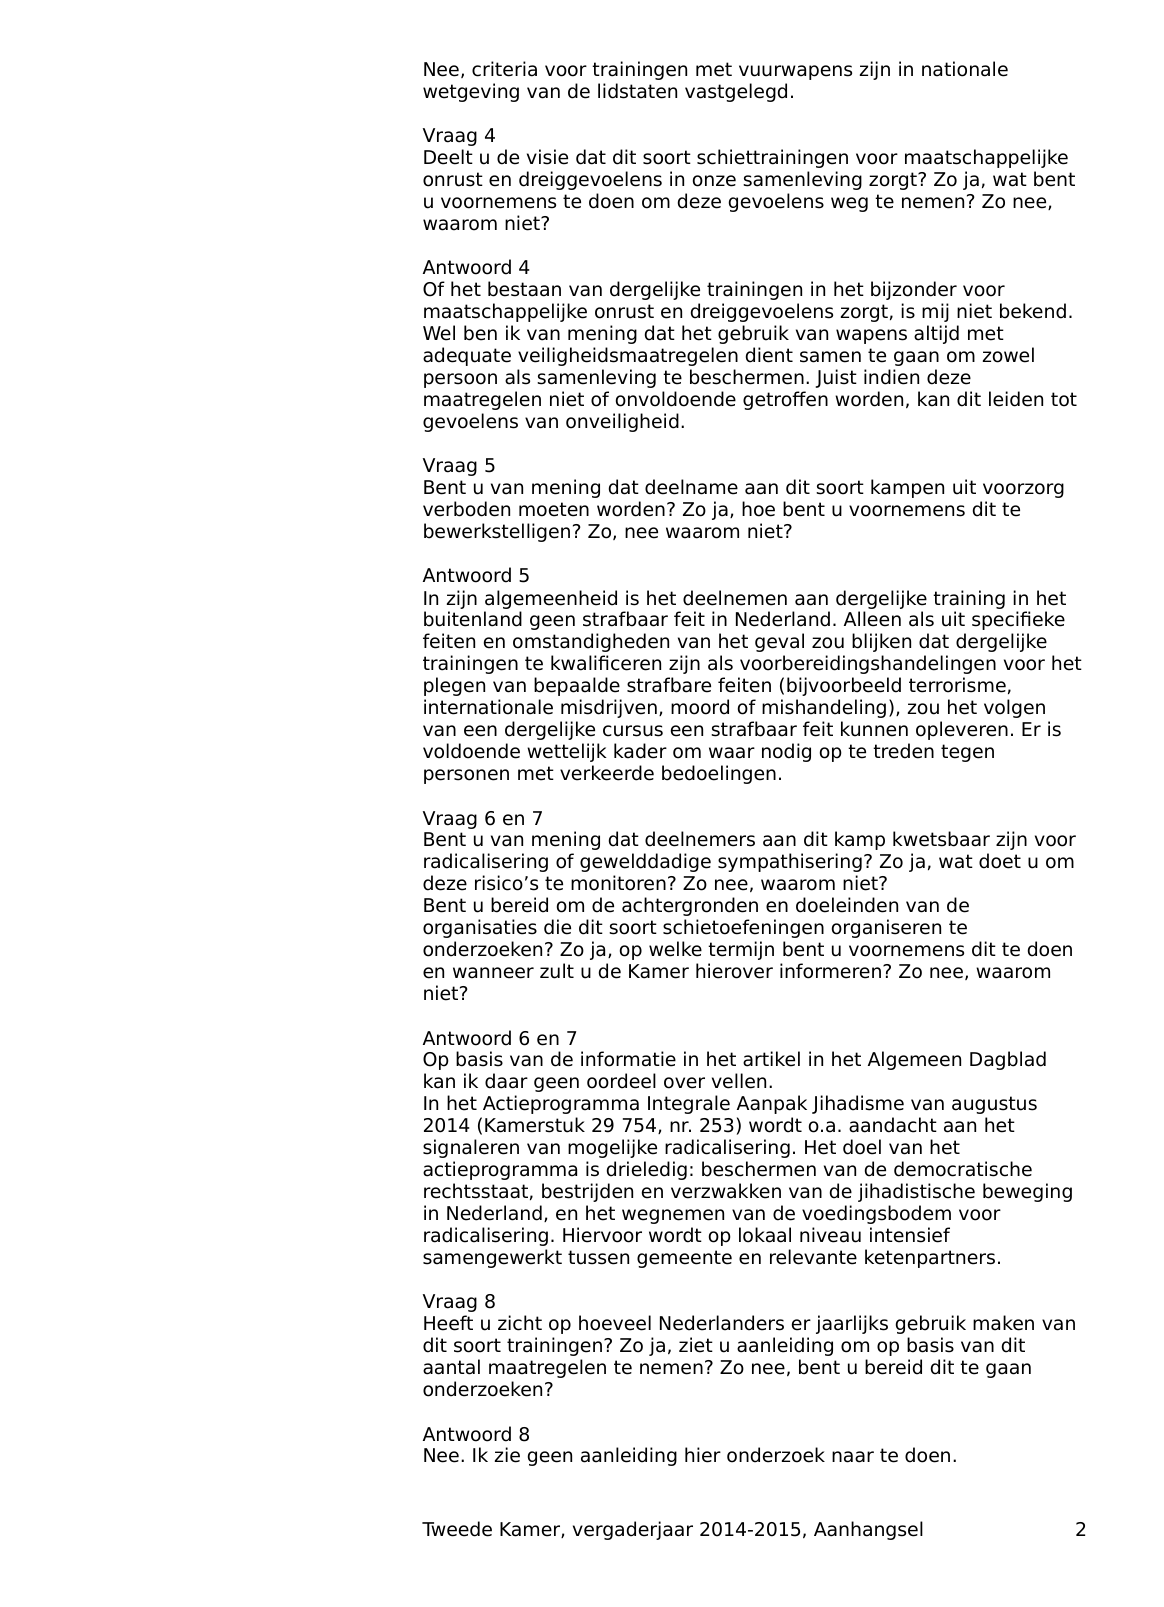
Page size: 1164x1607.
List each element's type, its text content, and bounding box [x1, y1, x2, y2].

text Op basis van de informatie in het artikel in het Algemeen Dagblad kan ik daar geen oordeel over vellen. [422, 1049, 1087, 1093]
text Of het bestaan van dergelijke trainingen in het bijzonder voor maatschappelijke onrust en dreiggevoelens zorgt, is mij niet bekend. Wel ben ik van mening dat het gebruik van wapens altijd met adequate veiligheidsmaatregelen dient samen te gaan om zowel persoon als samenleving te beschermen. Juist indien deze maatregelen niet of onvoldoende getroffen worden, kan dit leiden tot gevoelens van onveiligheid. [422, 279, 1087, 433]
text Antwoord 5 [422, 565, 1087, 587]
text In zijn algemeenheid is het deelnemen aan dergelijke training in het buitenland geen strafbaar feit in Nederland. Alleen als uit specifieke feiten en omstandigheden van het geval zou blijken dat dergelijke trainingen te kwalificeren zijn als voorbereidingshandelingen voor het plegen van bepaalde strafbare feiten (bijvoorbeeld terrorisme, internationale misdrijven, moord of mishandeling), zou het volgen van een dergelijke cursus een strafbaar feit kunnen opleveren. Er is voldoende wettelijk kader om waar nodig op te treden tegen personen met verkeerde bedoelingen. [422, 587, 1087, 785]
text Vraag 6 en 7 [422, 807, 1087, 829]
text In het Actieprogramma Integrale Aanpak Jihadisme van augustus 2014 (Kamerstuk 29 754, nr. 253) wordt o.a. aandacht aan het signaleren van mogelijke radicalisering. Het doel van het actieprogramma is drieledig: beschermen van de democratische rechtsstaat, bestrijden en verzwakken van de jihadistische beweging in Nederland, en het wegnemen van de voedingsbodem voor radicalisering. Hiervoor wordt op lokaal niveau intensief samengewerkt tussen gemeente en relevante ketenpartners. [422, 1093, 1087, 1269]
text Bent u van mening dat deelnemers aan dit kamp kwetsbaar zijn voor radicalisering of gewelddadige sympathisering? Zo ja, wat doet u om deze risico’s te monitoren? Zo nee, waarom niet? [422, 829, 1087, 895]
text Vraag 8 [422, 1291, 1087, 1313]
text Vraag 4 [422, 125, 1087, 147]
text Antwoord 8 [422, 1423, 1087, 1445]
text Nee. Ik zie geen aanleiding hier onderzoek naar te doen. [422, 1445, 1087, 1467]
text Bent u van mening dat deelname aan dit soort kampen uit voorzorg verboden moeten worden? Zo ja, hoe bent u voornemens dit te bewerkstelligen? Zo, nee waarom niet? [422, 477, 1087, 543]
text Bent u bereid om de achtergronden en doeleinden van de organisaties die dit soort schietoefeningen organiseren te onderzoeken? Zo ja, op welke termijn bent u voornemens dit te doen en wanneer zult u de Kamer hierover informeren? Zo nee, waarom niet? [422, 895, 1087, 1005]
text Deelt u de visie dat dit soort schiettrainingen voor maatschappelijke onrust en dreiggevoelens in onze samenleving zorgt? Zo ja, wat bent u voornemens te doen om deze gevoelens weg te nemen? Zo nee, waarom niet? [422, 147, 1087, 235]
text Vraag 5 [422, 455, 1087, 477]
text Nee, criteria voor trainingen met vuurwapens zijn in nationale wetgeving van de lidstaten vastgelegd. [422, 59, 1087, 103]
text Antwoord 6 en 7 [422, 1027, 1087, 1049]
text Antwoord 4 [422, 257, 1087, 279]
text Heeft u zicht op hoeveel Nederlanders er jaarlijks gebruik maken van dit soort trainingen? Zo ja, ziet u aanleiding om op basis van dit aantal maatregelen te nemen? Zo nee, bent u bereid dit te gaan onderzoeken? [422, 1313, 1087, 1401]
